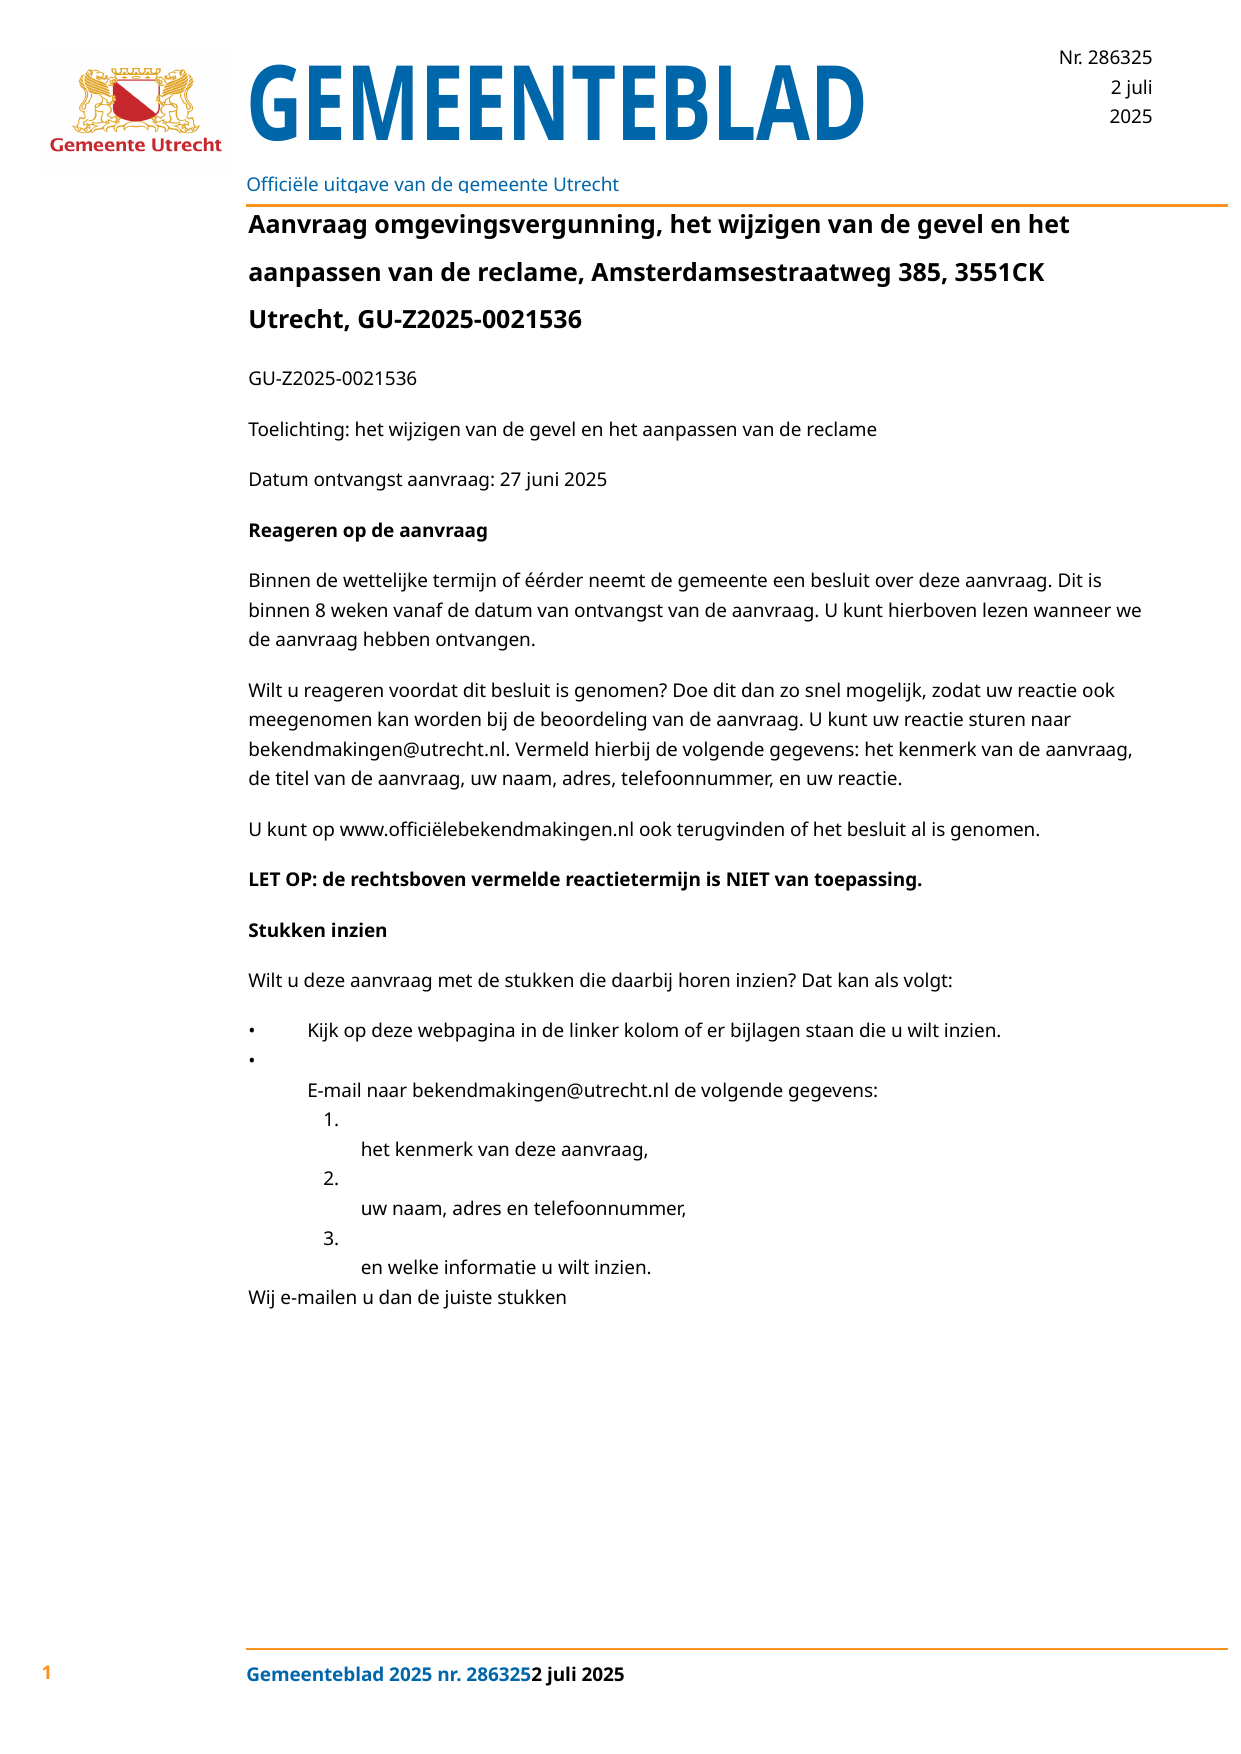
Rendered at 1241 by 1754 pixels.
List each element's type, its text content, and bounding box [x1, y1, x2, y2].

list en welke informatie u wilt inzien. [323, 1254, 1152, 1280]
text GU-Z2025-0021536 [248, 366, 1152, 391]
text Reageren op de aanvraag [248, 517, 1152, 542]
list E-mail naar bekendmakingen@utrecht.nl de volgende gegevens: [248, 1077, 1152, 1102]
text Toelichting: het wijzigen van de gevel en het aanpassen van de reclame [248, 416, 1152, 442]
text LET OP: de rechtsboven vermelde reactietermijn is NIET van toepassing. [248, 866, 1152, 892]
picture [41, 47, 231, 172]
text Datum ontvangst aanvraag: 27 juni 2025 [248, 466, 1152, 492]
list uw naam, adres en telefoonnummer, [323, 1195, 1152, 1221]
text Wilt u reageren voordat dit besluit is genomen? Doe dit dan zo snel mogelijk, zodat uw reactie ook meegenomen kan worden bij de beoordeling van de aanvraag. U kunt uw reactie sturen naar bekendmakingen@utrecht.nl. Vermeld hierbij de volgende gegevens: het kenmerk van de aanvraag, de titel van de aanvraag, uw naam, adres, telefoonnummer, en uw reactie. [248, 677, 1152, 791]
text Binnen de wettelijke termijn of éérder neemt de gemeente een besluit over deze aanvraag. Dit is binnen 8 weken vanaf de datum van ontvangst van de aanvraag. U kunt hierboven lezen wanneer we de aanvraag hebben ontvangen. [248, 567, 1152, 652]
text Wij e-mailen u dan de juiste stukken [248, 1284, 1152, 1309]
text Stukken inzien [248, 917, 1152, 942]
text Wilt u deze aanvraag met de stukken die daarbij horen inzien? Dat kan als volgt: [248, 967, 1152, 993]
text U kunt op www.officiëlebekendmakingen.nl ook terugvinden of het besluit al is genomen. [248, 816, 1152, 842]
list Kijk op deze webpagina in de linker kolom of er bijlagen staan die u wilt inzien. [248, 1018, 1152, 1043]
list het kenmerk van deze aanvraag, [323, 1136, 1152, 1162]
text Aanvraag omgevingsvergunning, het wijzigen van de gevel en het aanpassen van de reclame, Amsterdamsestraatweg 385, 3551CK Utrecht, GU-Z2025-0021536 [248, 207, 1152, 336]
